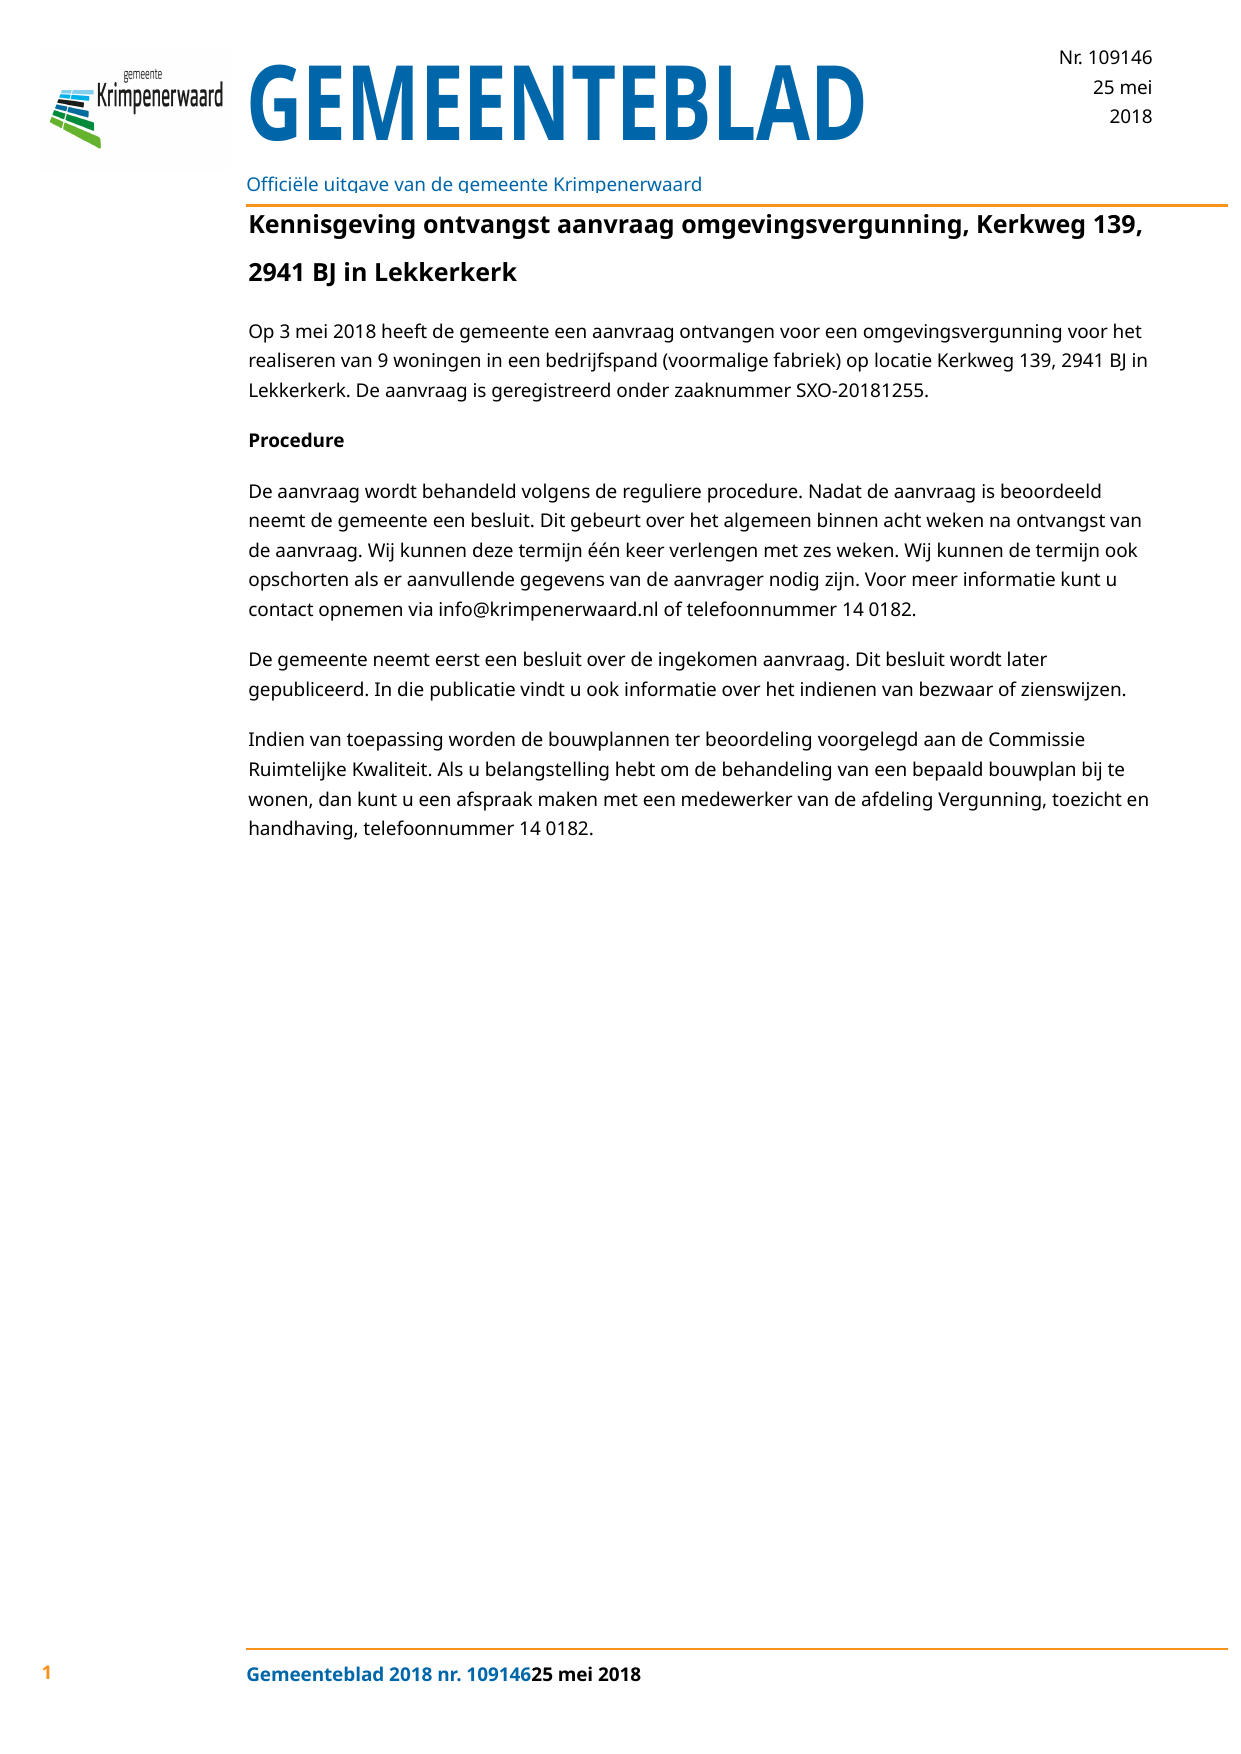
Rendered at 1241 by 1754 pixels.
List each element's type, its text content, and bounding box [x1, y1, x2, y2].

text De gemeente neemt eerst een besluit over de ingekomen aanvraag. Dit besluit wordt later gepubliceerd. In die publicatie vindt u ook informatie over het indienen van bezwaar of zienswijzen. [248, 647, 1152, 702]
text Indien van toepassing worden de bouwplannen ter beoordeling voorgelegd aan de Commissie Ruimtelijke Kwaliteit. Als u belangstelling hebt om de behandeling van een bepaald bouwplan bij te wonen, dan kunt u een afspraak maken met een medewerker van de afdeling Vergunning, toezicht en handhaving, telefoonnummer 14 0182. [248, 727, 1152, 841]
text Procedure [248, 427, 1152, 453]
text De aanvraag wordt behandeld volgens de reguliere procedure. Nadat de aanvraag is beoordeeld neemt de gemeente een besluit. Dit gebeurt over het algemeen binnen acht weken na ontvangst van de aanvraag. Wij kunnen deze termijn één keer verlengen met zes weken. Wij kunnen de termijn ook opschorten als er aanvullende gegevens van de aanvrager nodig zijn. Voor meer informatie kunt u contact opnemen via info@krimpenerwaard.nl of telefoonnummer 14 0182. [248, 478, 1152, 622]
picture [41, 47, 231, 172]
text Kennisgeving ontvangst aanvraag omgevingsvergunning, Kerkweg 139, 2941 BJ in Lekkerkerk [248, 207, 1152, 288]
text Op 3 mei 2018 heeft de gemeente een aanvraag ontvangen voor een omgevingsvergunning voor het realiseren van 9 woningen in een bedrijfspand (voormalige fabriek) op locatie Kerkweg 139, 2941 BJ in Lekkerkerk. De aanvraag is geregistreerd onder zaaknummer SXO-20181255. [248, 318, 1152, 403]
